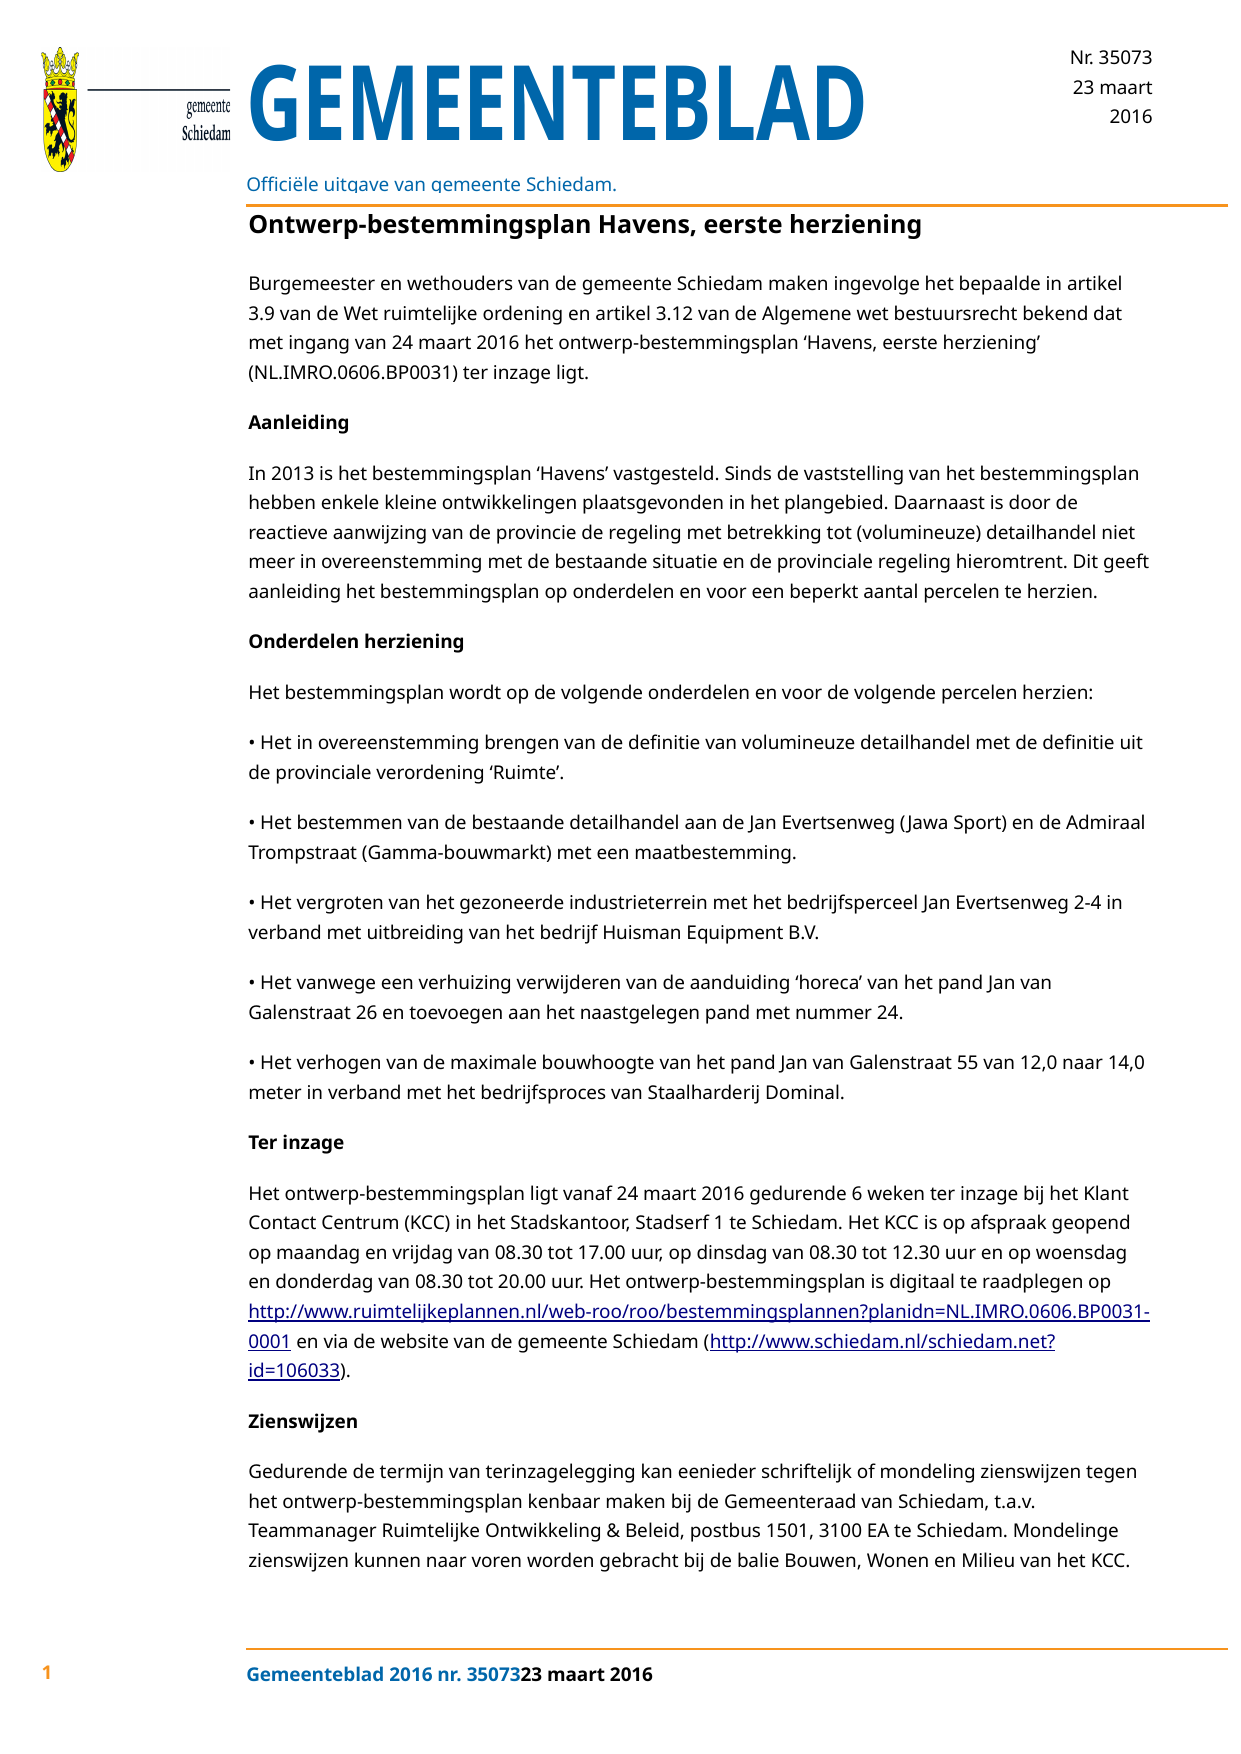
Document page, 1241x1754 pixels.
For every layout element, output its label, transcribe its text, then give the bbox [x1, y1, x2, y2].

text Het bestemmingsplan wordt op de volgende onderdelen en voor de volgende percelen herzien: [248, 679, 1152, 705]
text Onderdelen herziening [248, 629, 1152, 654]
text • Het vergroten van het gezoneerde industrieterrein met het bedrijfsperceel Jan Evertsenweg 2-4 in verband met uitbreiding van het bedrijf Huisman Equipment B.V. [248, 889, 1152, 945]
text Ter inzage [248, 1129, 1152, 1155]
text Gedurende de termijn van terinzagelegging kan eenieder schriftelijk of mondeling zienswijzen tegen het ontwerp-bestemmingsplan kenbaar maken bij de Gemeenteraad van Schiedam, t.a.v. Teammanager Ruimtelijke Ontwikkeling & Beleid, postbus 1501, 3100 EA te Schiedam. Mondelinge zienswijzen kunnen naar voren worden gebracht bij de balie Bouwen, Wonen en Milieu van het KCC. [248, 1458, 1152, 1573]
text In 2013 is het bestemmingsplan ‘Havens’ vastgesteld. Sinds de vaststelling van het bestemmingsplan hebben enkele kleine ontwikkelingen plaatsgevonden in het plangebied. Daarnaast is door de reactieve aanwijzing van de provincie de regeling met betrekking tot (volumineuze) detailhandel niet meer in overeenstemming met de bestaande situatie en de provinciale regeling hieromtrent. Dit geeft aanleiding het bestemmingsplan op onderdelen en voor een beperkt aantal percelen te herzien. [248, 460, 1152, 604]
text Zienswijzen [248, 1408, 1152, 1433]
text Burgemeester en wethouders van de gemeente Schiedam maken ingevolge het bepaalde in artikel 3.9 van de Wet ruimtelijke ordening en artikel 3.12 van de Algemene wet bestuursrecht bekend dat met ingang van 24 maart 2016 het ontwerp-bestemmingsplan ‘Havens, eerste herziening’ (NL.IMRO.0606.BP0031) ter inzage ligt. [248, 270, 1152, 385]
text Ontwerp-bestemmingsplan Havens, eerste herziening [248, 207, 1152, 241]
text Het ontwerp-bestemmingsplan ligt vanaf 24 maart 2016 gedurende 6 weken ter inzage bij het Klant Contact Centrum (KCC) in het Stadskantoor, Stadserf 1 te Schiedam. Het KCC is op afspraak geopend op maandag en vrijdag van 08.30 tot 17.00 uur, op dinsdag van 08.30 tot 12.30 uur en op woensdag en donderdag van 08.30 tot 20.00 uur. Het ontwerp-bestemmingsplan is digitaal te raadplegen op http://www.ruimtelijkeplannen.nl/web-roo/roo/bestemmingsplannen?planidn=NL.IMRO.0606.BP0031-0001 en via de website van de gemeente Schiedam (http://www.schiedam.nl/schiedam.net?id=106033). [248, 1180, 1152, 1383]
text • Het in overeenstemming brengen van de definitie van volumineuze detailhandel met de definitie uit de provinciale verordening ‘Ruimte’. [248, 729, 1152, 785]
text • Het verhogen van de maximale bouwhoogte van het pand Jan van Galenstraat 55 van 12,0 naar 14,0 meter in verband met het bedrijfsproces van Staalharderij Dominal. [248, 1049, 1152, 1105]
text • Het vanwege een verhuizing verwijderen van de aanduiding ‘horeca’ van het pand Jan van Galenstraat 26 en toevoegen aan het naastgelegen pand met nummer 24. [248, 969, 1152, 1025]
text Aanleiding [248, 409, 1152, 435]
picture [41, 47, 231, 172]
text • Het bestemmen van de bestaande detailhandel aan de Jan Evertsenweg (Jawa Sport) en de Admiraal Trompstraat (Gamma-bouwmarkt) met een maatbestemming. [248, 809, 1152, 865]
